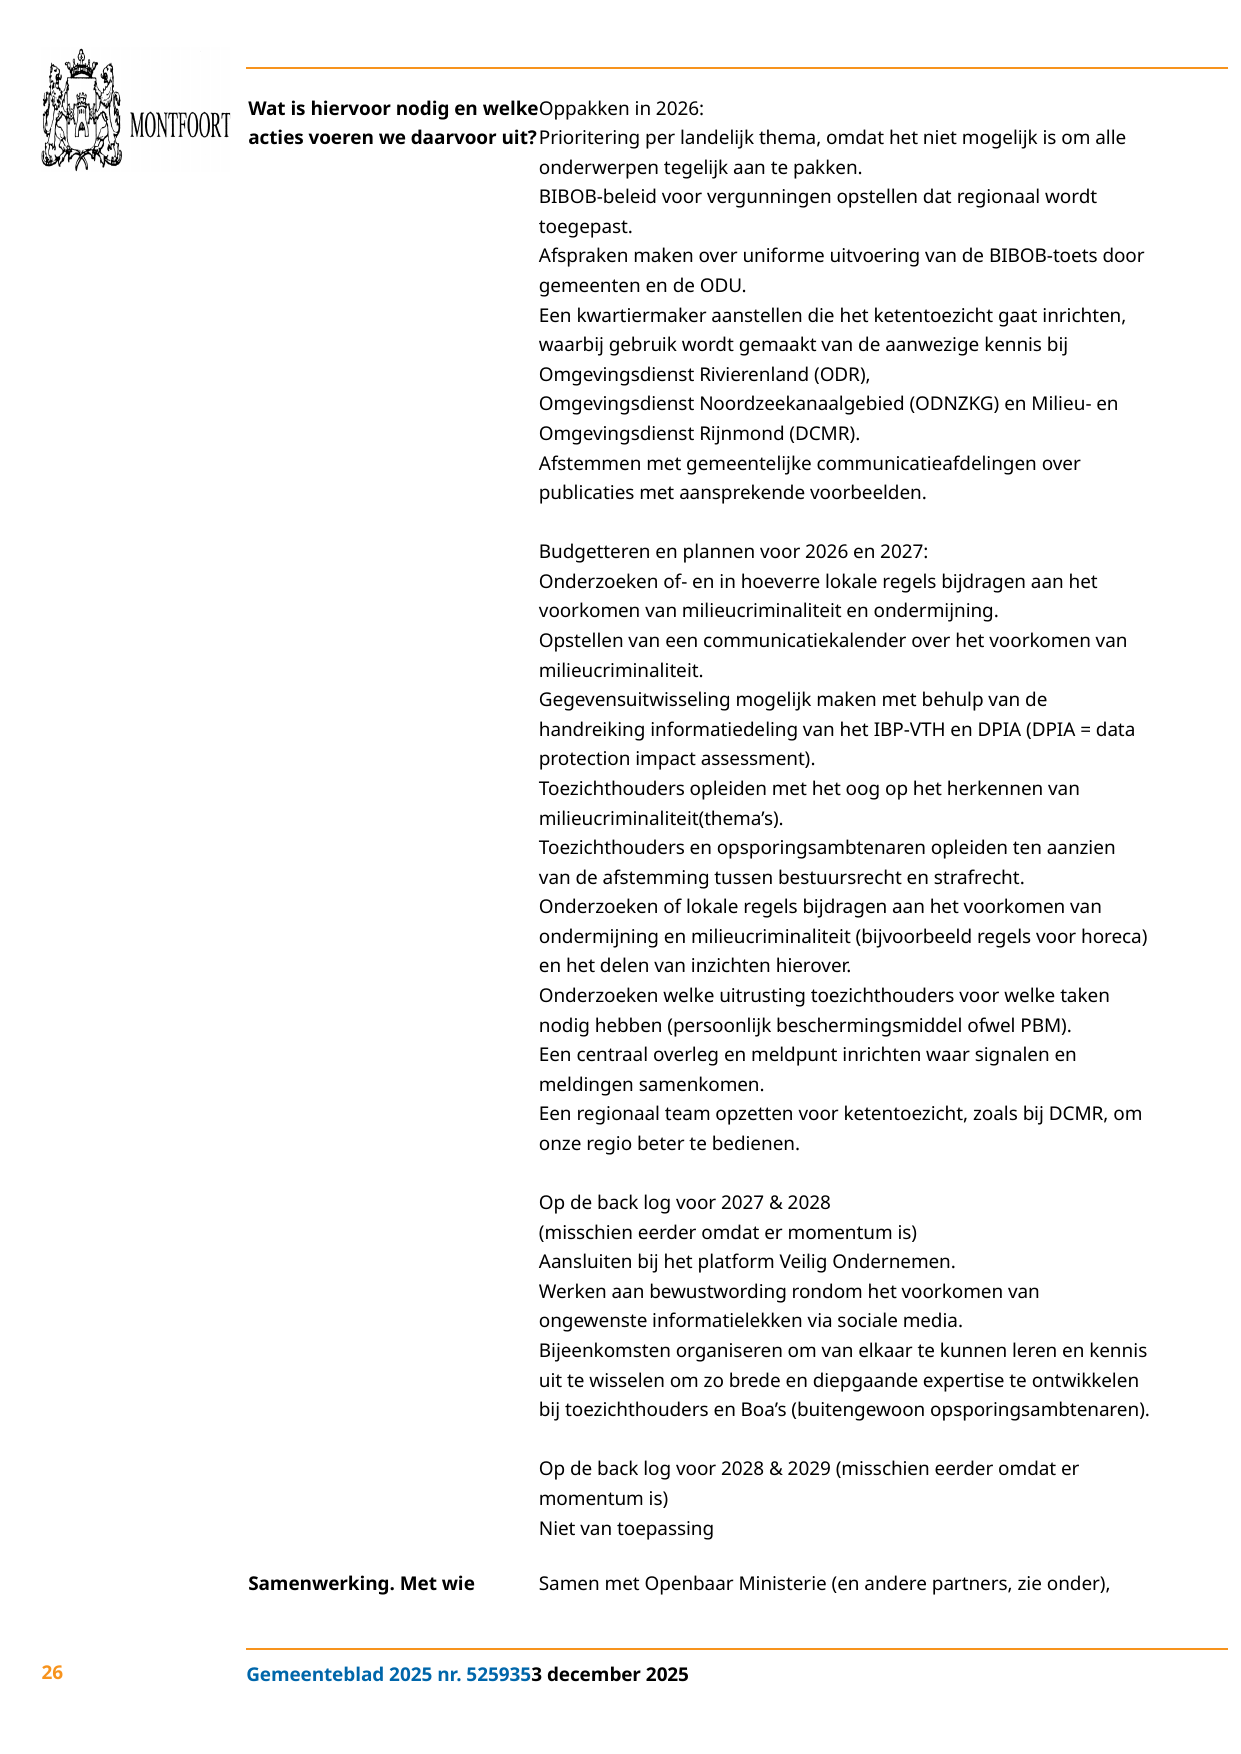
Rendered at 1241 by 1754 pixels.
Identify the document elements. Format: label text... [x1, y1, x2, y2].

table_cell Samenwerking. Met wie [248, 1570, 539, 1596]
table_cell Samen met Openbaar Ministerie (en andere partners, zie onder), [539, 1570, 1152, 1596]
table_cell Oppakken in 2026: Prioritering per landelijk thema, omdat het niet mogelijk is om alle onderwerpen tegelijk aan te pakken. BIBOB-beleid voor vergunningen opstellen dat regionaal wordt toegepast. Afspraken maken over uniforme uitvoering van de BIBOB-toets door gemeenten en de ODU. Een kwartiermaker aanstellen die het ketentoezicht gaat inrichten, waarbij gebruik wordt gemaakt van de aanwezige kennis bij Omgevingsdienst Rivierenland (ODR), Omgevingsdienst Noordzeekanaalgebied (ODNZKG) en Milieu- en Omgevingsdienst Rijnmond (DCMR). Afstemmen met gemeentelijke communicatieafdelingen over publicaties met aansprekende voorbeelden. Budgetteren en plannen voor 2026 en 2027: Onderzoeken of- en in hoeverre lokale regels bijdragen aan het voorkomen van milieucriminaliteit en ondermijning. Opstellen van een communicatiekalender over het voorkomen van milieucriminaliteit. Gegevensuitwisseling mogelijk maken met behulp van de handreiking informatiedeling van het IBP-VTH en DPIA (DPIA = data protection impact assessment). Toezichthouders opleiden met het oog op het herkennen van milieucriminaliteit(thema’s). Toezichthouders en opsporingsambtenaren opleiden ten aanzien van de afstemming tussen bestuursrecht en strafrecht. Onderzoeken of lokale regels bijdragen aan het voorkomen van ondermijning en milieucriminaliteit (bijvoorbeeld regels voor horeca) en het delen van inzichten hierover. Onderzoeken welke uitrusting toezichthouders voor welke taken nodig hebben (persoonlijk beschermingsmiddel ofwel PBM). Een centraal overleg en meldpunt inrichten waar signalen en meldingen samenkomen. Een regionaal team opzetten voor ketentoezicht, zoals bij DCMR, om onze regio beter te bedienen. Op de back log voor 2027 & 2028 (misschien eerder omdat er momentum is) Aansluiten bij het platform Veilig Ondernemen. Werken aan bewustwording rondom het voorkomen van ongewenste informatielekken via sociale media. Bijeenkomsten organiseren om van elkaar te kunnen leren en kennis uit te wisselen om zo brede en diepgaande expertise te ontwikkelen bij toezichthouders en Boa’s (buitengewoon opsporingsambtenaren). Op de back log voor 2028 & 2029 (misschien eerder omdat er momentum is) Niet van toepassing [539, 95, 1152, 1570]
picture [41, 47, 231, 172]
table_cell Wat is hiervoor nodig en welke acties voeren we daarvoor uit? [248, 95, 539, 1570]
